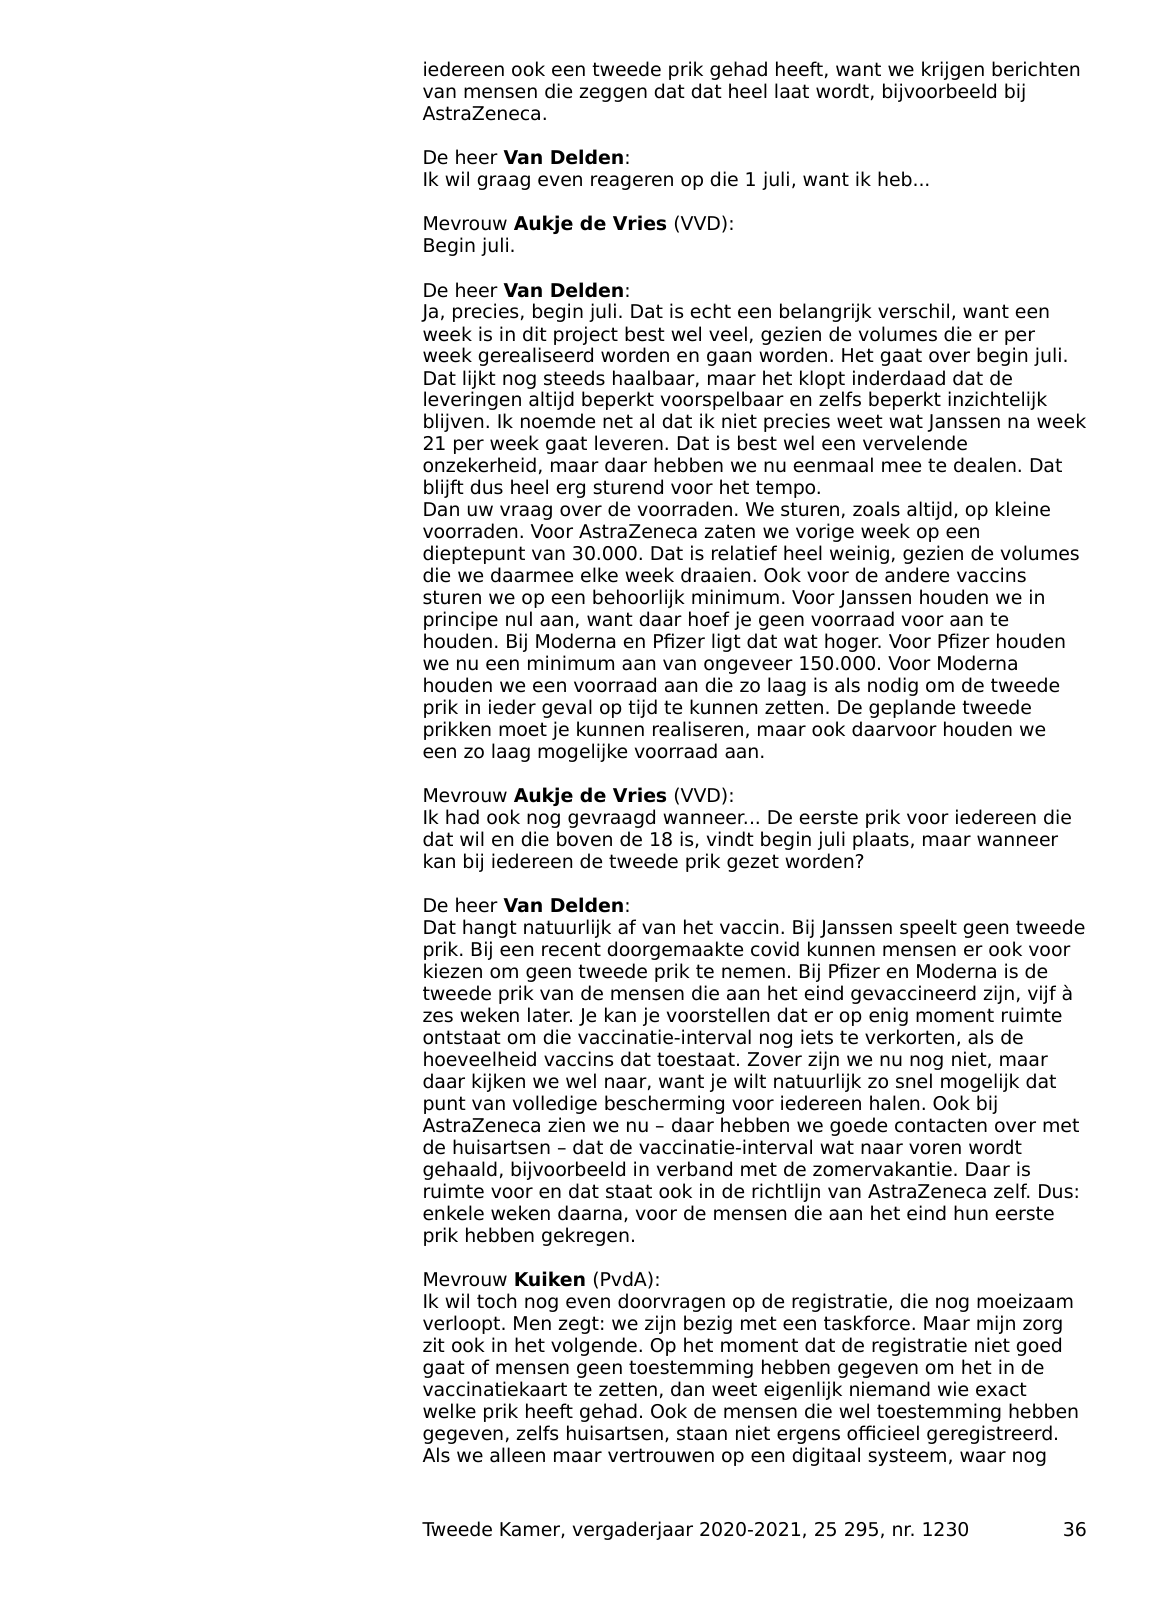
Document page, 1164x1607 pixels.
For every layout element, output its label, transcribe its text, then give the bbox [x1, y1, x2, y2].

text Ik had ook nog gevraagd wanneer... De eerste prik voor iedereen die dat wil en die boven de 18 is, vindt begin juli plaats, maar wanneer kan bij iedereen de tweede prik gezet worden? [422, 807, 1087, 873]
text Mevrouw Kuiken (PvdA): [422, 1269, 1087, 1291]
text Dan uw vraag over de voorraden. We sturen, zoals altijd, op kleine voorraden. Voor AstraZeneca zaten we vorige week op een dieptepunt van 30.000. Dat is relatief heel weinig, gezien de volumes die we daarmee elke week draaien. Ook voor de andere vaccins sturen we op een behoorlijk minimum. Voor Janssen houden we in principe nul aan, want daar hoef je geen voorraad voor aan te houden. Bij Moderna en Pfizer ligt dat wat hoger. Voor Pfizer houden we nu een minimum aan van ongeveer 150.000. Voor Moderna houden we een voorraad aan die zo laag is als nodig om de tweede prik in ieder geval op tijd te kunnen zetten. De geplande tweede prikken moet je kunnen realiseren, maar ook daarvoor houden we een zo laag mogelijke voorraad aan. [422, 499, 1087, 763]
text De heer Van Delden: [422, 279, 1087, 301]
text iedereen ook een tweede prik gehad heeft, want we krijgen berichten van mensen die zeggen dat dat heel laat wordt, bijvoorbeeld bij AstraZeneca. [422, 59, 1087, 125]
text Mevrouw Aukje de Vries (VVD): [422, 785, 1087, 807]
text Ik wil graag even reageren op die 1 juli, want ik heb... [422, 169, 1087, 191]
text Ja, precies, begin juli. Dat is echt een belangrijk verschil, want een week is in dit project best wel veel, gezien de volumes die er per week gerealiseerd worden en gaan worden. Het gaat over begin juli. Dat lijkt nog steeds haalbaar, maar het klopt inderdaad dat de leveringen altijd beperkt voorspelbaar en zelfs beperkt inzichtelijk blijven. Ik noemde net al dat ik niet precies weet wat Janssen na week 21 per week gaat leveren. Dat is best wel een vervelende onzekerheid, maar daar hebben we nu eenmaal mee te dealen. Dat blijft dus heel erg sturend voor het tempo. [422, 301, 1087, 499]
text De heer Van Delden: [422, 147, 1087, 169]
text Mevrouw Aukje de Vries (VVD): [422, 213, 1087, 235]
text Begin juli. [422, 235, 1087, 257]
text Dat hangt natuurlijk af van het vaccin. Bij Janssen speelt geen tweede prik. Bij een recent doorgemaakte covid kunnen mensen er ook voor kiezen om geen tweede prik te nemen. Bij Pfizer en Moderna is de tweede prik van de mensen die aan het eind gevaccineerd zijn, vijf à zes weken later. Je kan je voorstellen dat er op enig moment ruimte ontstaat om die vaccinatie-interval nog iets te verkorten, als de hoeveelheid vaccins dat toestaat. Zover zijn we nu nog niet, maar daar kijken we wel naar, want je wilt natuurlijk zo snel mogelijk dat punt van volledige bescherming voor iedereen halen. Ook bij AstraZeneca zien we nu – daar hebben we goede contacten over met de huisartsen – dat de vaccinatie-interval wat naar voren wordt gehaald, bijvoorbeeld in verband met de zomervakantie. Daar is ruimte voor en dat staat ook in de richtlijn van AstraZeneca zelf. Dus: enkele weken daarna, voor de mensen die aan het eind hun eerste prik hebben gekregen. [422, 917, 1087, 1247]
text Ik wil toch nog even doorvragen op de registratie, die nog moeizaam verloopt. Men zegt: we zijn bezig met een taskforce. Maar mijn zorg zit ook in het volgende. Op het moment dat de registratie niet goed gaat of mensen geen toestemming hebben gegeven om het in de vaccinatiekaart te zetten, dan weet eigenlijk niemand wie exact welke prik heeft gehad. Ook de mensen die wel toestemming hebben gegeven, zelfs huisartsen, staan niet ergens officieel geregistreerd. Als we alleen maar vertrouwen op een digitaal systeem, waar nog [422, 1291, 1087, 1467]
text De heer Van Delden: [422, 895, 1087, 917]
